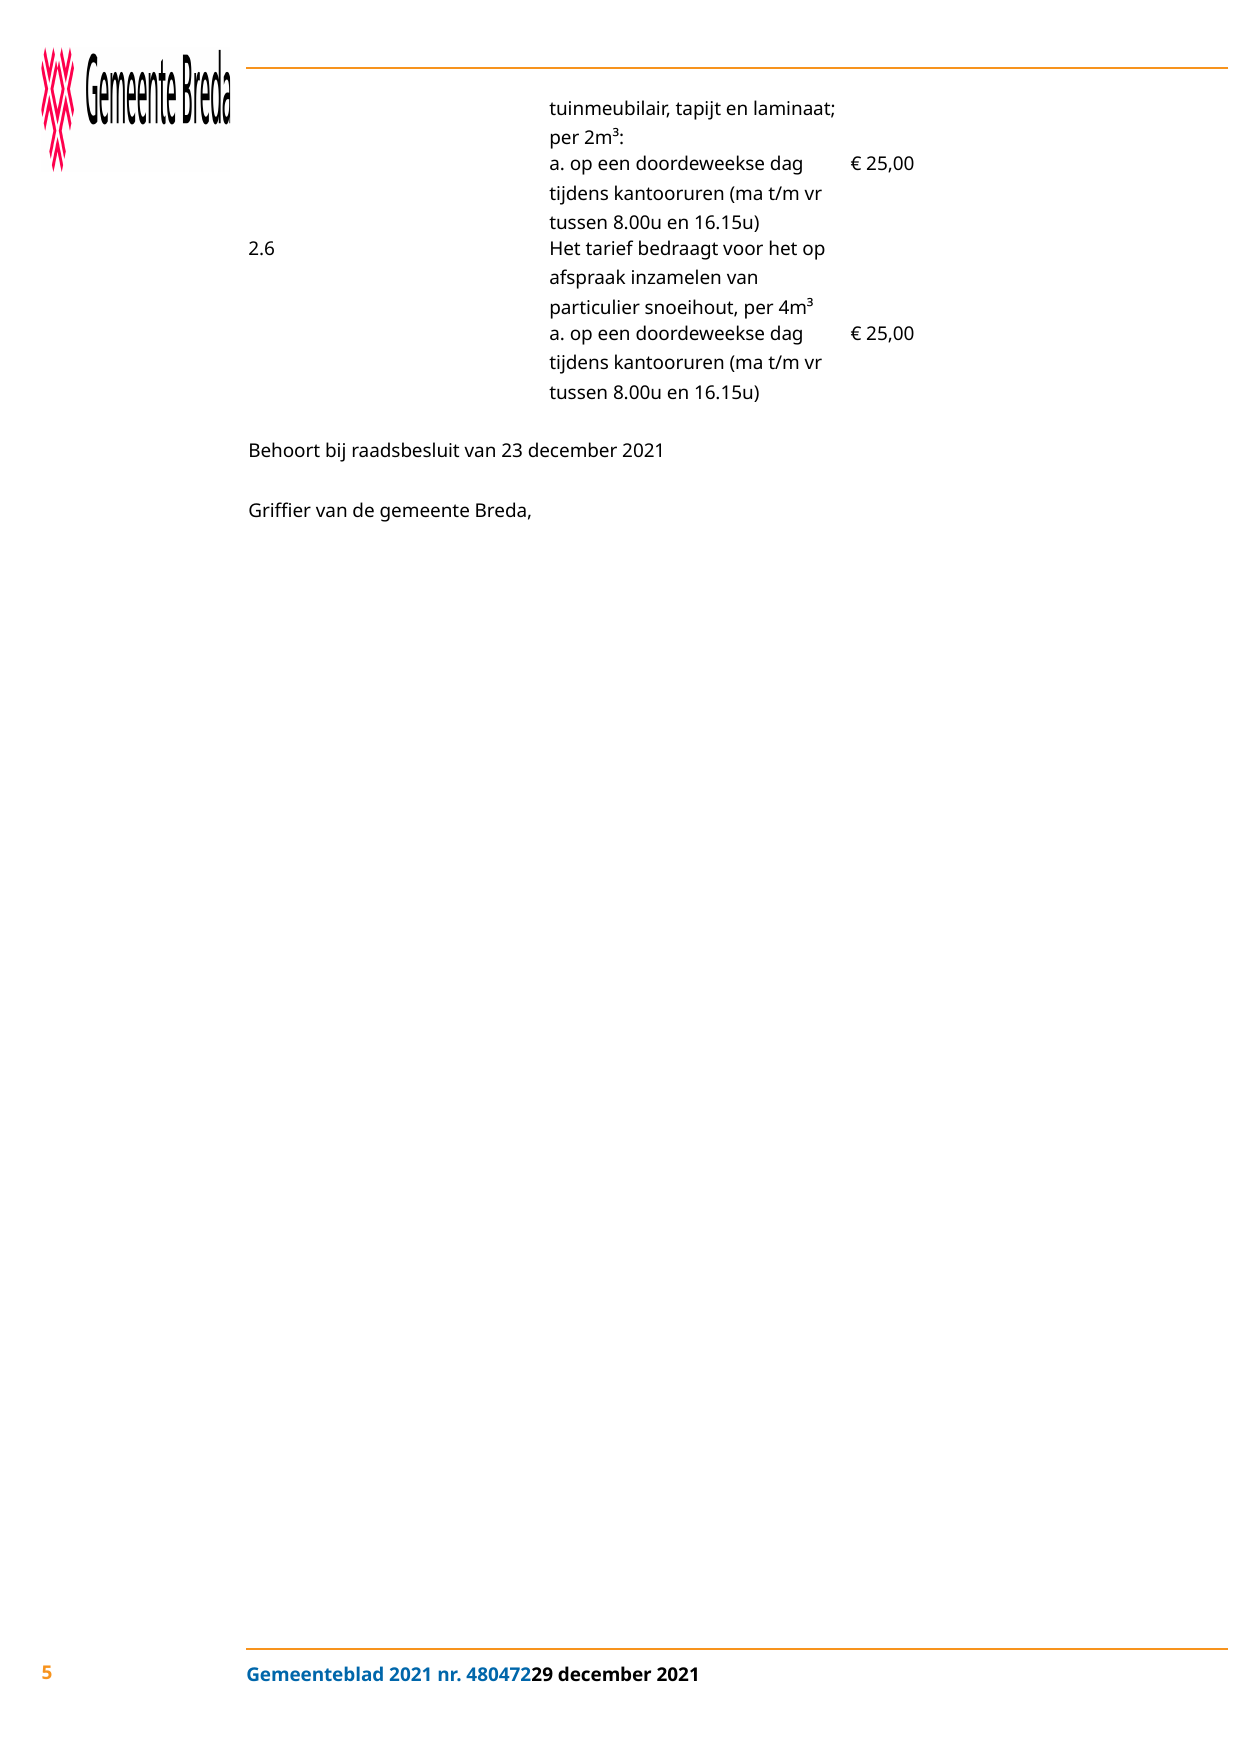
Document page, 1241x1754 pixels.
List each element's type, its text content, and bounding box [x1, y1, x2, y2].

table_cell € 25,00 [850, 320, 1152, 405]
table_cell Het tarief bedraagt voor het op afspraak inzamelen van particulier snoeihout, per 4m³ [549, 235, 850, 320]
table_cell [850, 95, 1152, 150]
table_cell [248, 320, 549, 405]
table_cell [248, 95, 549, 150]
text Behoort bij raadsbesluit van 23 december 2021 [248, 438, 1152, 463]
table_cell tuinmeubilair, tapijt en laminaat; per 2m³: [549, 95, 850, 150]
table_cell 2.6 [248, 235, 549, 320]
table_cell a. op een doordeweekse dag tijdens kantooruren (ma t/m vr tussen 8.00u en 16.15u) [549, 150, 850, 235]
picture [41, 47, 231, 172]
table_cell a. op een doordeweekse dag tijdens kantooruren (ma t/m vr tussen 8.00u en 16.15u) [549, 320, 850, 405]
table_cell [248, 150, 549, 235]
table_cell [850, 235, 1152, 320]
table_cell € 25,00 [850, 150, 1152, 235]
text Griffier van de gemeente Breda, [248, 497, 1152, 522]
